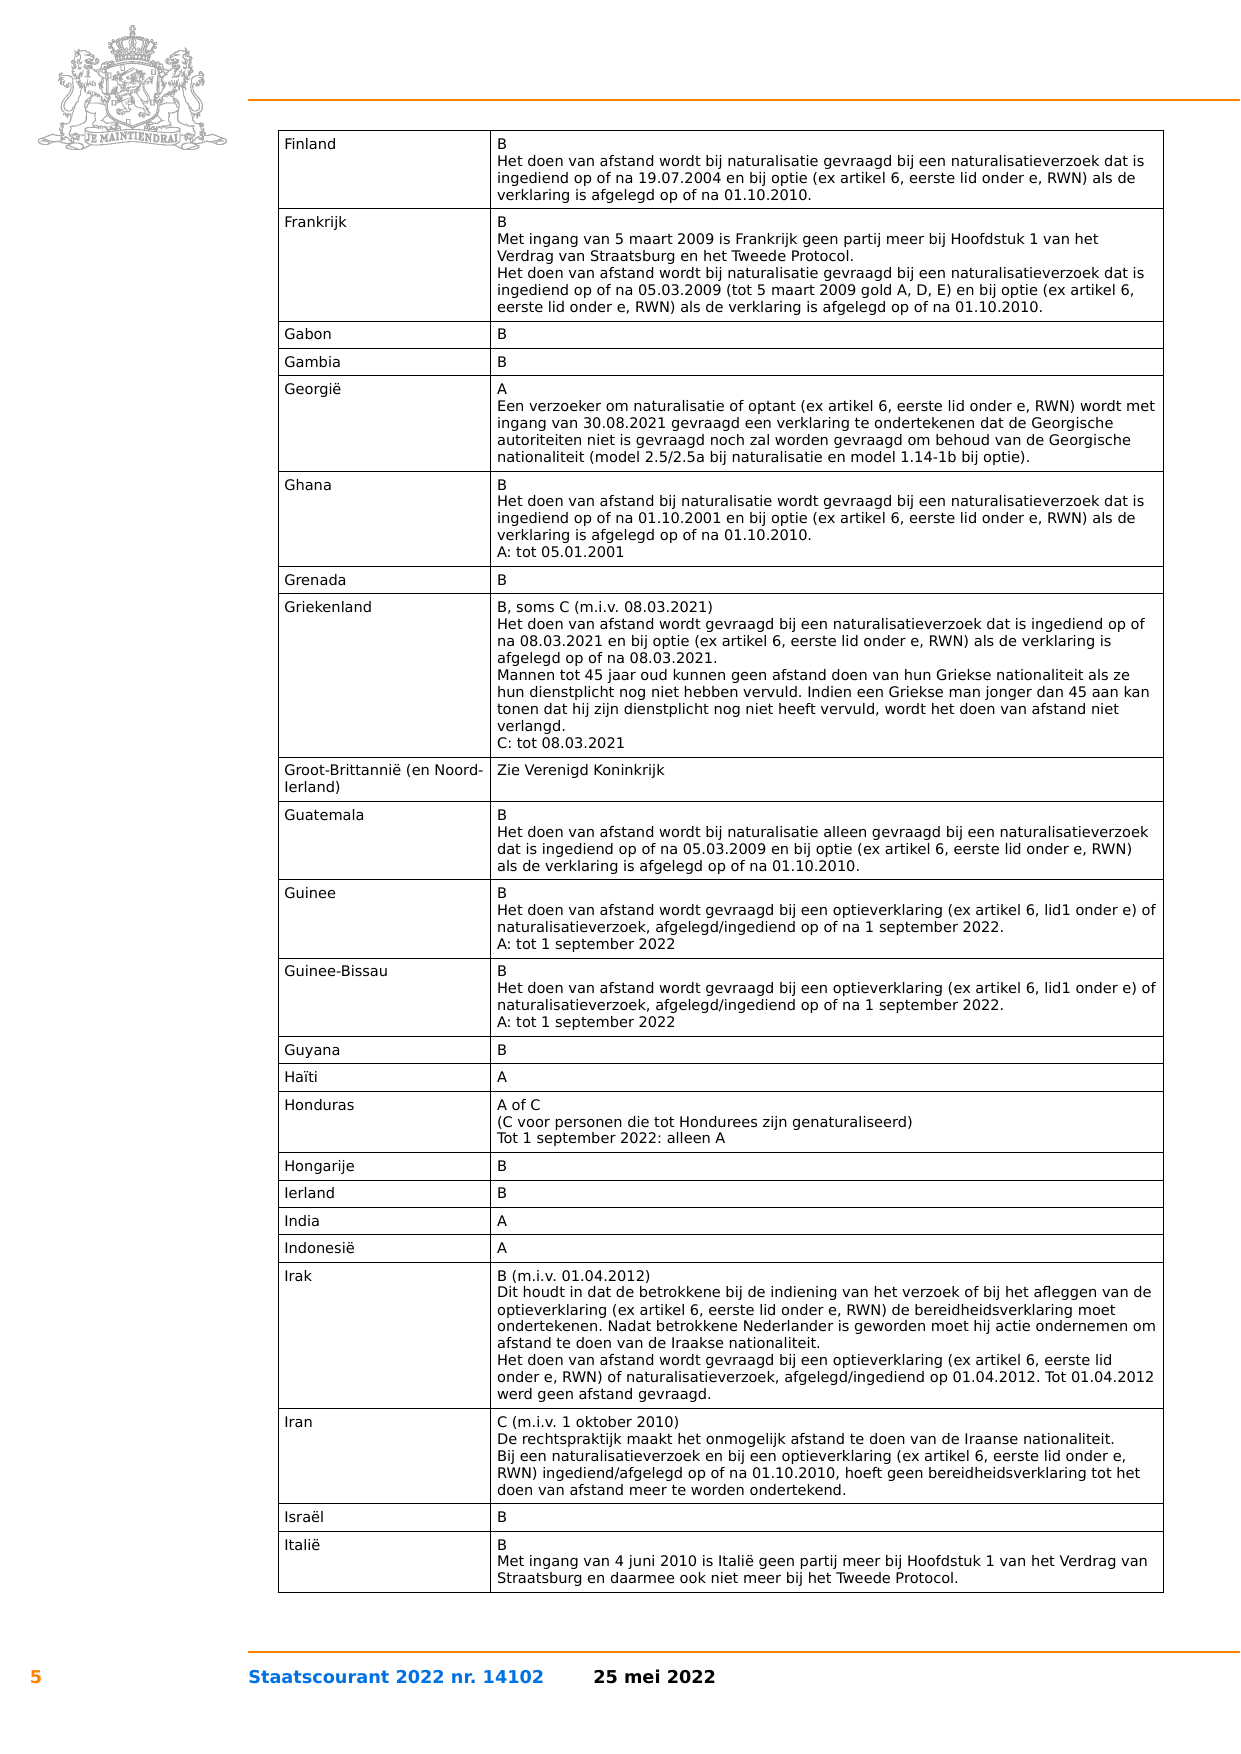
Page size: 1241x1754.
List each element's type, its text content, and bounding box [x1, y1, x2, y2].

table_cell Hongarije [279, 1153, 490, 1179]
table_cell B [491, 1181, 1163, 1207]
table_cell Iran [279, 1409, 490, 1503]
table_cell A [491, 1235, 1163, 1262]
table_cell Guatemala [279, 802, 490, 879]
table_cell B Met ingang van 5 maart 2009 is Frankrijk geen partij meer bij Hoofdstuk 1 van het Verdrag van Straatsburg en het Tweede Protocol. Het doen van afstand wordt bij naturalisatie gevraagd bij een naturalisatieverzoek dat is ingediend op of na 05.03.2009 (tot 5 maart 2009 gold A, D, E) en bij optie (ex artikel 6, eerste lid onder e, RWN) als de verklaring is afgelegd op of na 01.10.2010. [491, 209, 1163, 321]
table_cell Ghana [279, 472, 490, 566]
table_cell Haïti [279, 1064, 490, 1091]
table_cell Finland [279, 131, 490, 208]
table_cell Israël [279, 1504, 490, 1531]
table_cell B [491, 567, 1163, 593]
table_cell B [491, 1504, 1163, 1531]
table_cell B [491, 1037, 1163, 1063]
table_cell Frankrijk [279, 209, 490, 321]
table_cell Irak [279, 1263, 490, 1408]
table_cell Guinee-Bissau [279, 959, 490, 1036]
table_cell B [491, 322, 1163, 348]
table_cell Groot-Brittannië (en Noord-Ierland) [279, 758, 490, 801]
table_cell Griekenland [279, 594, 490, 757]
table_cell Ierland [279, 1181, 490, 1207]
table_cell India [279, 1208, 490, 1234]
table_cell B Het doen van afstand wordt gevraagd bij een optieverklaring (ex artikel 6, lid1 onder e) of naturalisatieverzoek, afgelegd/ingediend op of na 1 september 2022. A: tot 1 september 2022 [491, 880, 1163, 958]
picture [38, 25, 227, 150]
table_cell B Het doen van afstand wordt bij naturalisatie gevraagd bij een naturalisatieverzoek dat is ingediend op of na 19.07.2004 en bij optie (ex artikel 6, eerste lid onder e, RWN) als de verklaring is afgelegd op of na 01.10.2010. [491, 131, 1163, 208]
table_cell Guyana [279, 1037, 490, 1063]
table_cell Italië [279, 1532, 490, 1592]
table_cell Gambia [279, 349, 490, 375]
table_cell Grenada [279, 567, 490, 593]
table_cell Honduras [279, 1092, 490, 1152]
table_cell B Het doen van afstand wordt bij naturalisatie alleen gevraagd bij een naturalisatieverzoek dat is ingediend op of na 05.03.2009 en bij optie (ex artikel 6, eerste lid onder e, RWN) als de verklaring is afgelegd op of na 01.10.2010. [491, 802, 1163, 879]
table_cell C (m.i.v. 1 oktober 2010) De rechtspraktijk maakt het onmogelijk afstand te doen van de Iraanse nationaliteit. Bij een naturalisatieverzoek en bij een optieverklaring (ex artikel 6, eerste lid onder e, RWN) ingediend/afgelegd op of na 01.10.2010, hoeft geen bereidheidsverklaring tot het doen van afstand meer te worden ondertekend. [491, 1409, 1163, 1503]
table_cell B [491, 1153, 1163, 1179]
table_cell A [491, 1208, 1163, 1234]
table_cell Gabon [279, 322, 490, 348]
table_cell B (m.i.v. 01.04.2012) Dit houdt in dat de betrokkene bij de indiening van het verzoek of bij het afleggen van de optieverklaring (ex artikel 6, eerste lid onder e, RWN) de bereidheidsverklaring moet ondertekenen. Nadat betrokkene Nederlander is geworden moet hij actie ondernemen om afstand te doen van de Iraakse nationaliteit. Het doen van afstand wordt gevraagd bij een optieverklaring (ex artikel 6, eerste lid onder e, RWN) of naturalisatieverzoek, afgelegd/ingediend op 01.04.2012. Tot 01.04.2012 werd geen afstand gevraagd. [491, 1263, 1163, 1408]
table_cell A [491, 1064, 1163, 1091]
table_cell B Met ingang van 4 juni 2010 is Italië geen partij meer bij Hoofdstuk 1 van het Verdrag van Straatsburg en daarmee ook niet meer bij het Tweede Protocol. [491, 1532, 1163, 1592]
table_cell B Het doen van afstand bij naturalisatie wordt gevraagd bij een naturalisatieverzoek dat is ingediend op of na 01.10.2001 en bij optie (ex artikel 6, eerste lid onder e, RWN) als de verklaring is afgelegd op of na 01.10.2010. A: tot 05.01.2001 [491, 472, 1163, 566]
table_cell A Een verzoeker om naturalisatie of optant (ex artikel 6, eerste lid onder e, RWN) wordt met ingang van 30.08.2021 gevraagd een verklaring te ondertekenen dat de Georgische autoriteiten niet is gevraagd noch zal worden gevraagd om behoud van de Georgische nationaliteit (model 2.5/2.5a bij naturalisatie en model 1.14-1b bij optie). [491, 376, 1163, 471]
table_cell Indonesië [279, 1235, 490, 1262]
table_cell Zie Verenigd Koninkrijk [491, 758, 1163, 801]
table_cell Georgië [279, 376, 490, 471]
table_cell Guinee [279, 880, 490, 958]
table_cell B, soms C (m.i.v. 08.03.2021) Het doen van afstand wordt gevraagd bij een naturalisatieverzoek dat is ingediend op of na 08.03.2021 en bij optie (ex artikel 6, eerste lid onder e, RWN) als de verklaring is afgelegd op of na 08.03.2021. Mannen tot 45 jaar oud kunnen geen afstand doen van hun Griekse nationaliteit als ze hun dienstplicht nog niet hebben vervuld. Indien een Griekse man jonger dan 45 aan kan tonen dat hij zijn dienstplicht nog niet heeft vervuld, wordt het doen van afstand niet verlangd. C: tot 08.03.2021 [491, 594, 1163, 757]
table_cell B Het doen van afstand wordt gevraagd bij een optieverklaring (ex artikel 6, lid1 onder e) of naturalisatieverzoek, afgelegd/ingediend op of na 1 september 2022. A: tot 1 september 2022 [491, 959, 1163, 1036]
table_cell A of C (C voor personen die tot Hondurees zijn genaturaliseerd) Tot 1 september 2022: alleen A [491, 1092, 1163, 1152]
table_cell B [491, 349, 1163, 375]
